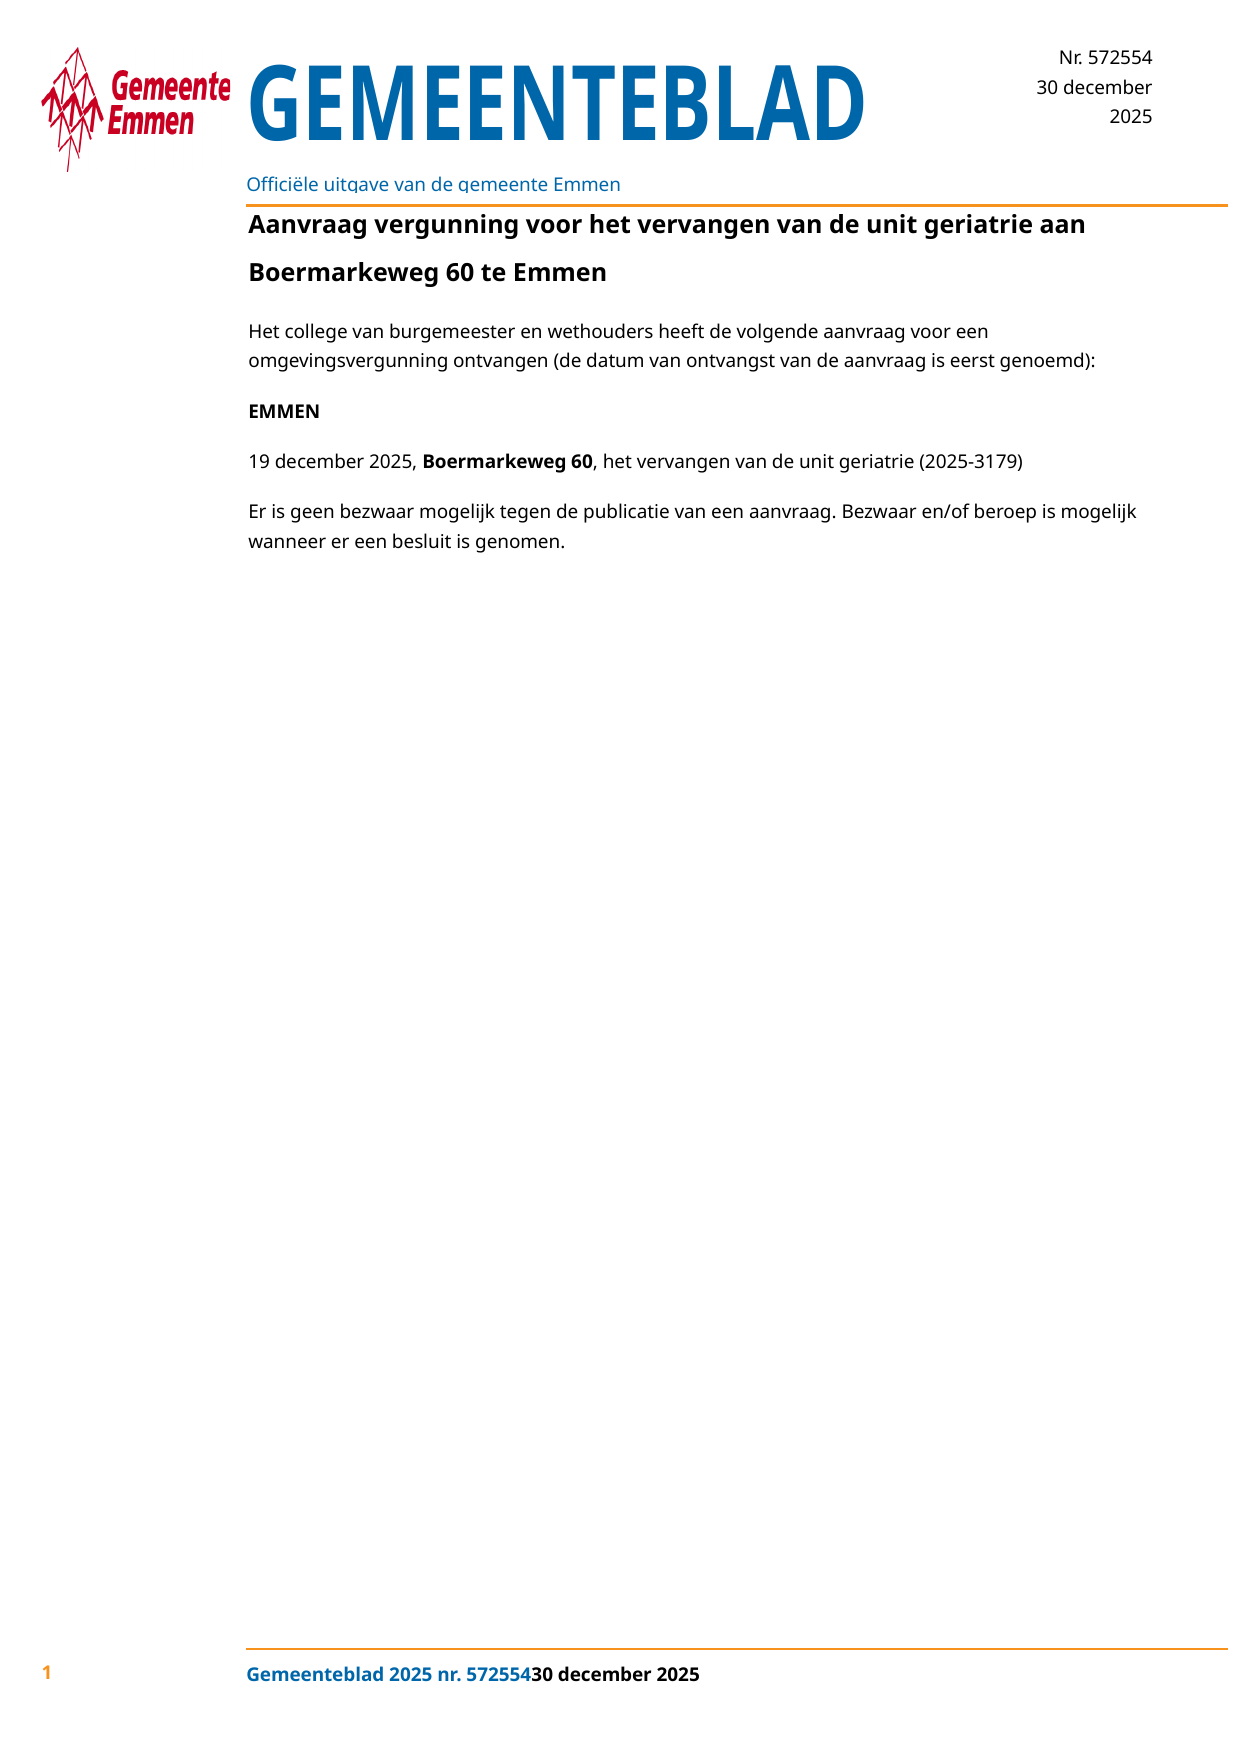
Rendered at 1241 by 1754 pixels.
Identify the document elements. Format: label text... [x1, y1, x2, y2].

text Het college van burgemeester en wethouders heeft de volgende aanvraag voor een omgevingsvergunning ontvangen (de datum van ontvangst van de aanvraag is eerst genoemd): [248, 318, 1152, 373]
text 19 december 2025, Boermarkeweg 60, het vervangen van de unit geriatrie (2025-3179) [248, 448, 1152, 474]
picture [41, 47, 231, 172]
text EMMEN [248, 398, 1152, 424]
text Er is geen bezwaar mogelijk tegen de publicatie van een aanvraag. Bezwaar en/of beroep is mogelijk wanneer er een besluit is genomen. [248, 499, 1152, 554]
text Aanvraag vergunning voor het vervangen van de unit geriatrie aan Boermarkeweg 60 te Emmen [248, 207, 1152, 288]
